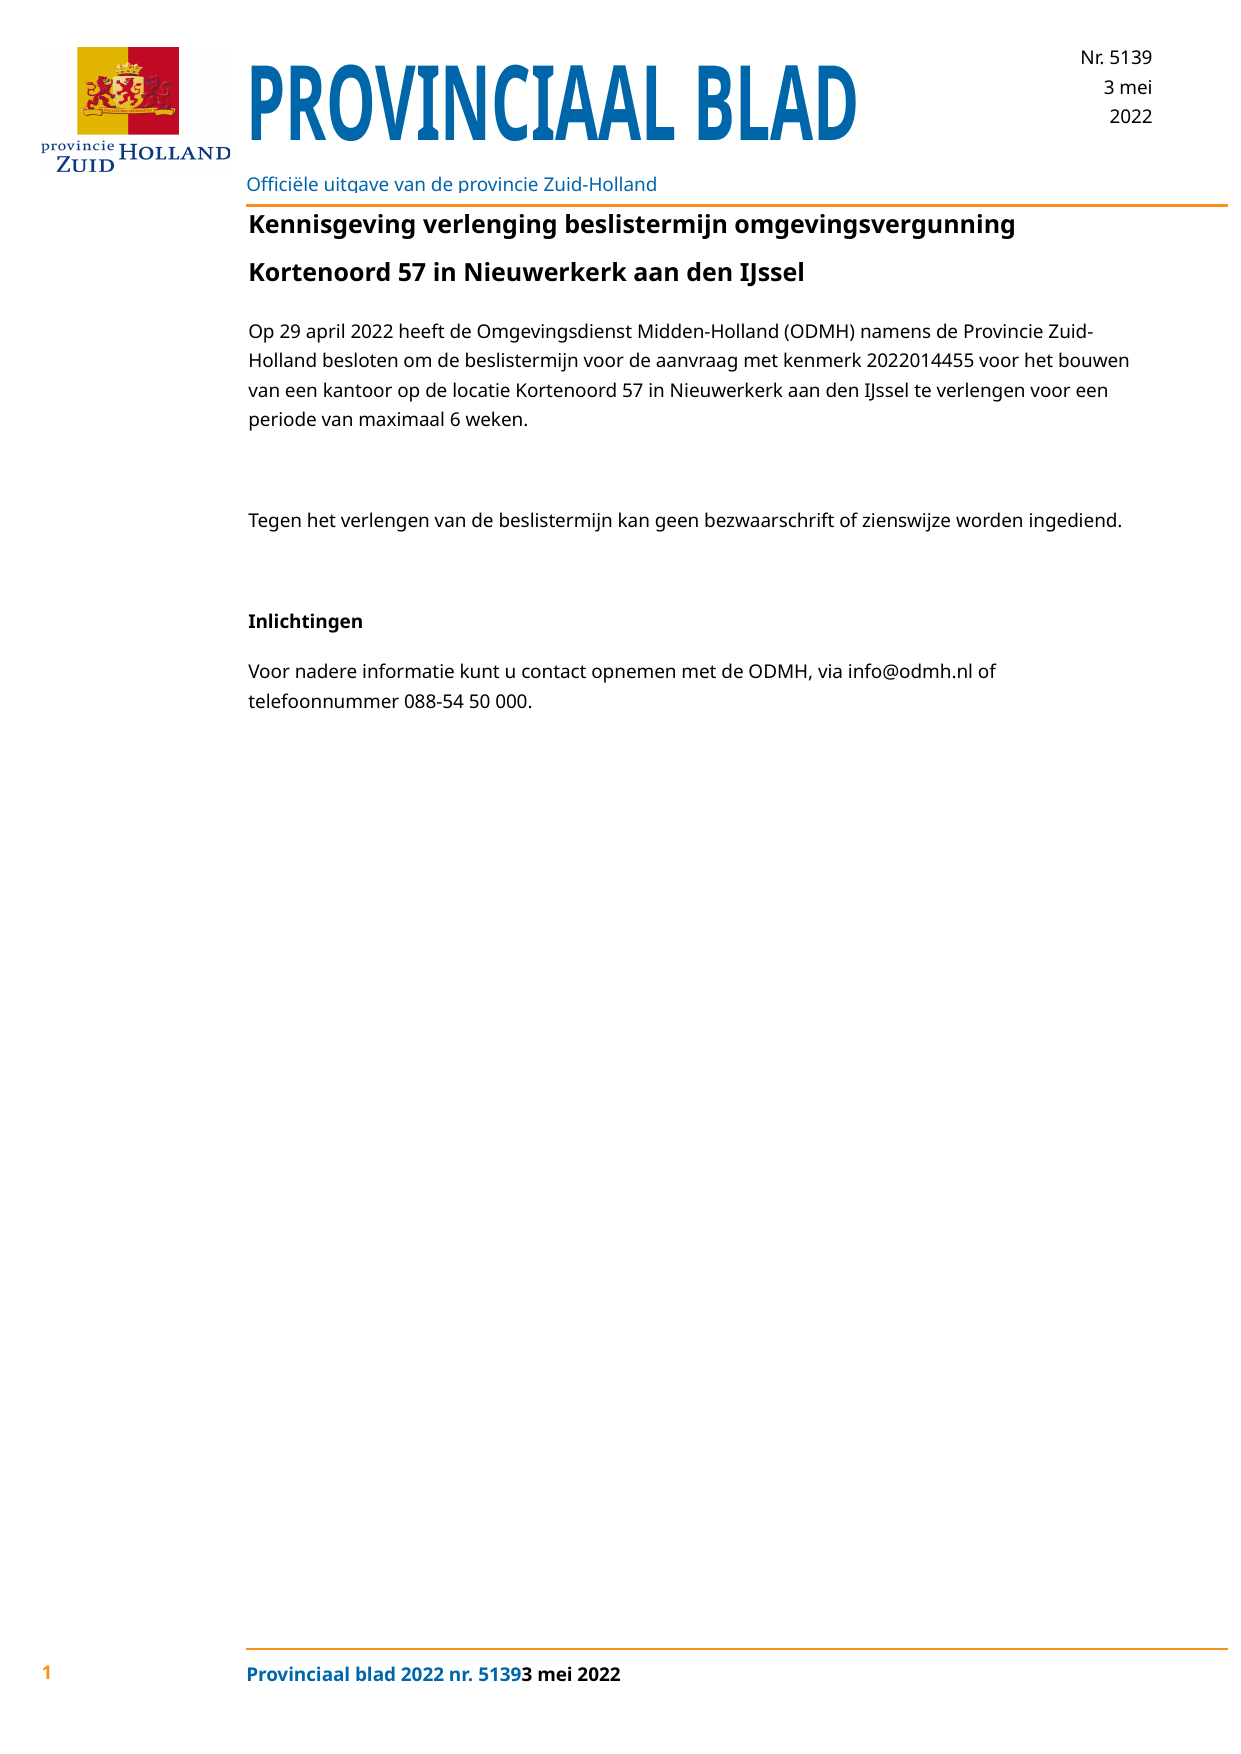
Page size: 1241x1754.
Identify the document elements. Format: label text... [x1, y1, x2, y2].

text Op 29 april 2022 heeft de Omgevingsdienst Midden-Holland (ODMH) namens de Provincie Zuid-Holland besloten om de beslistermijn voor de aanvraag met kenmerk 2022014455 voor het bouwen van een kantoor op de locatie Kortenoord 57 in Nieuwerkerk aan den IJssel te verlengen voor een periode van maximaal 6 weken. [248, 318, 1152, 432]
text Inlichtingen [248, 608, 1152, 634]
picture [41, 47, 231, 172]
text Voor nadere informatie kunt u contact opnemen met de ODMH, via info@odmh.nl of telefoonnummer 088-54 50 000. [248, 659, 1152, 714]
text Kennisgeving verlenging beslistermijn omgevingsvergunning Kortenoord 57 in Nieuwerkerk aan den IJssel [248, 207, 1152, 288]
text Tegen het verlengen van de beslistermijn kan geen bezwaarschrift of zienswijze worden ingediend. [248, 507, 1152, 533]
